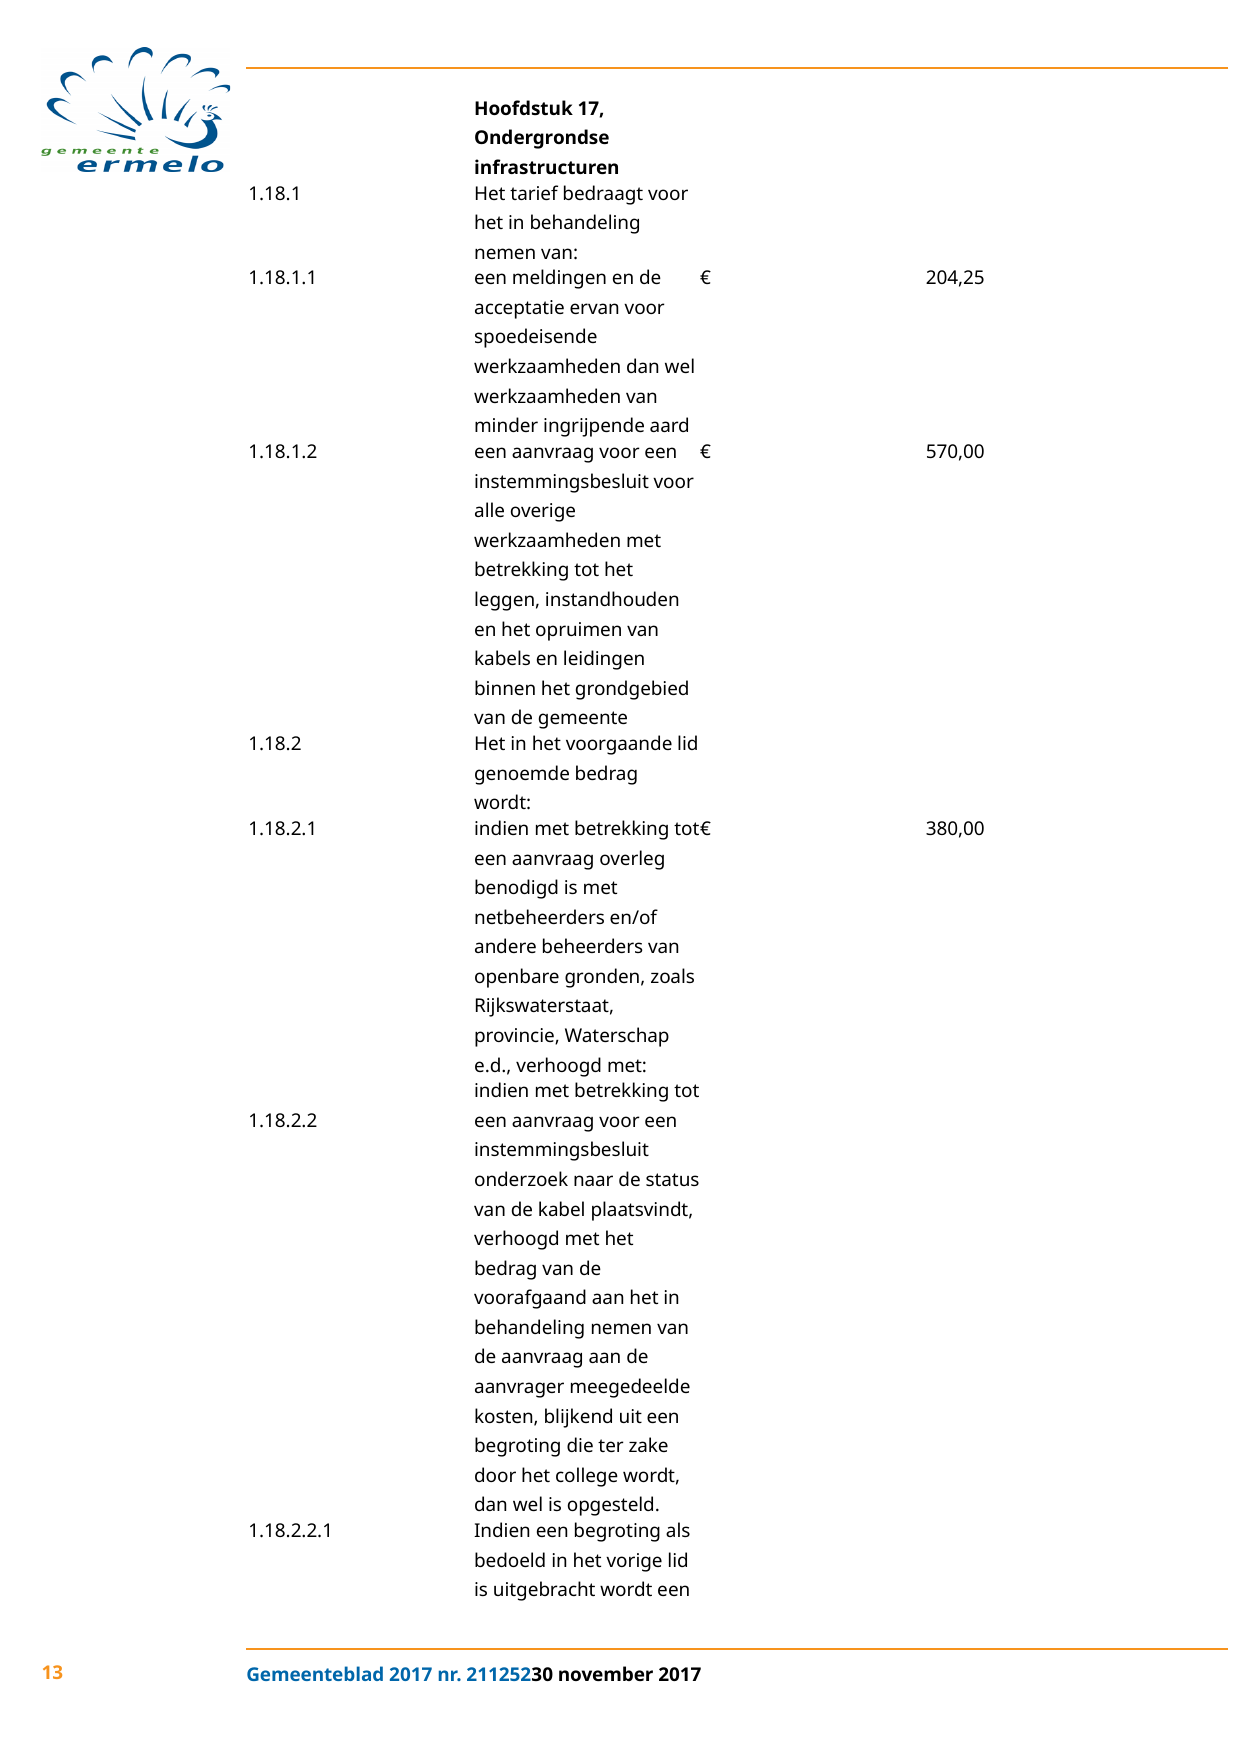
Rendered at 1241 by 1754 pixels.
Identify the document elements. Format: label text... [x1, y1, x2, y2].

table_cell 380,00 [926, 815, 1152, 1077]
table_cell [700, 1078, 926, 1517]
table_cell Hoofdstuk 17, Ondergrondse infrastructuren [474, 95, 700, 180]
table_cell 1.18.2 [248, 730, 474, 815]
table_cell indien met betrekking tot een aanvraag voor een instemmingsbesluit onderzoek naar de status van de kabel plaatsvindt, verhoogd met het bedrag van de voorafgaand aan het in behandeling nemen van de aanvraag aan de aanvrager meegedeelde kosten, blijkend uit een begroting die ter zake door het college wordt, dan wel is opgesteld. [474, 1078, 700, 1517]
table_cell [700, 95, 926, 180]
table_cell € [700, 438, 926, 730]
table_cell [926, 1078, 1152, 1517]
table_cell € [700, 265, 926, 438]
table_cell een aanvraag voor een instemmingsbesluit voor alle overige werkzaamheden met betrekking tot het leggen, instandhouden en het opruimen van kabels en leidingen binnen het grondgebied van de gemeente [474, 438, 700, 730]
table_cell 1.18.2.2.1 [248, 1518, 474, 1602]
table_cell [700, 180, 926, 264]
table_cell 1.18.1.1 [248, 265, 474, 438]
table_cell [926, 730, 1152, 815]
table_cell € [700, 815, 926, 1077]
table_cell [700, 730, 926, 815]
table_cell 1.18.2.2 [248, 1078, 474, 1517]
table_cell [926, 1518, 1152, 1602]
table_cell 1.18.1.2 [248, 438, 474, 730]
table_cell indien met betrekking tot een aanvraag overleg benodigd is met netbeheerders en/of andere beheerders van openbare gronden, zoals Rijkswaterstaat, provincie, Waterschap e.d., verhoogd met: [474, 815, 700, 1077]
table_cell Het in het voorgaande lid genoemde bedrag wordt: [474, 730, 700, 815]
table_cell 1.18.1 [248, 180, 474, 264]
table_cell [926, 180, 1152, 264]
table_cell [700, 1518, 926, 1602]
picture [41, 47, 231, 172]
table_cell Indien een begroting als bedoeld in het vorige lid is uitgebracht wordt een [474, 1518, 700, 1602]
table_cell Het tarief bedraagt voor het in behandeling nemen van: [474, 180, 700, 264]
table_cell 204,25 [926, 265, 1152, 438]
table_cell 1.18.2.1 [248, 815, 474, 1077]
table_cell [926, 95, 1152, 180]
table_cell 570,00 [926, 438, 1152, 730]
table_cell een meldingen en de acceptatie ervan voor spoedeisende werkzaamheden dan wel werkzaamheden van minder ingrijpende aard [474, 265, 700, 438]
table_cell [248, 95, 474, 180]
